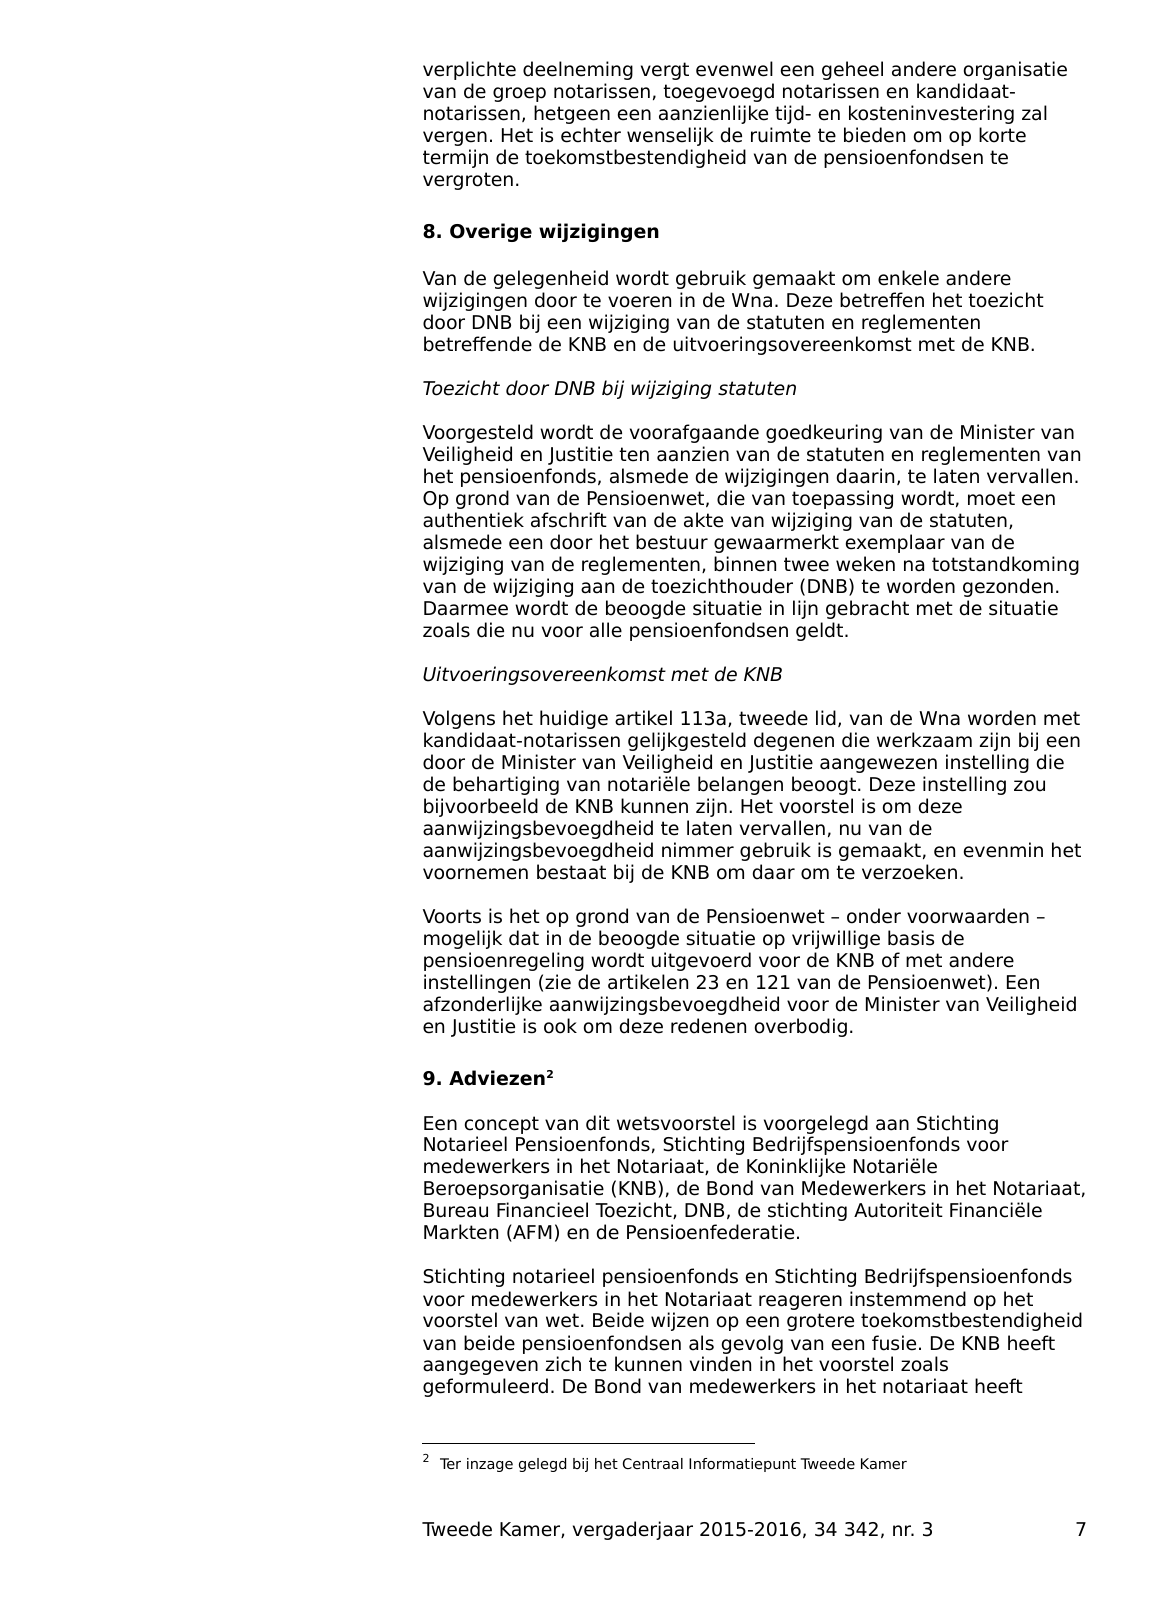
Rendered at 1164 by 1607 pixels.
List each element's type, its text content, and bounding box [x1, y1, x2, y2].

subtitle Uitvoeringsovereenkomst met de KNB [422, 664, 1087, 686]
text Voorts is het op grond van de Pensioenwet – onder voorwaarden – mogelijk dat in de beoogde situatie op vrijwillige basis de pensioenregeling wordt uitgevoerd voor de KNB of met andere instellingen (zie de artikelen 23 en 121 van de Pensioenwet). Een afzonderlijke aanwijzingsbevoegdheid voor de Minister van Veiligheid en Justitie is ook om deze redenen overbodig. [422, 906, 1087, 1038]
text Een concept van dit wetsvoorstel is voorgelegd aan Stichting Notarieel Pensioenfonds, Stichting Bedrijfspensioenfonds voor medewerkers in het Notariaat, de Koninklijke Notariële Beroepsorganisatie (KNB), de Bond van Medewerkers in het Notariaat, Bureau Financieel Toezicht, DNB, de stichting Autoriteit Financiële Markten (AFM) en de Pensioenfederatie. [422, 1112, 1087, 1244]
text Ter inzage gelegd bij het Centraal Informatiepunt Tweede Kamer [422, 1452, 1087, 1474]
subtitle 9. Adviezen [422, 1068, 1087, 1090]
text Volgens het huidige artikel 113a, tweede lid, van de Wna worden met kandidaat-notarissen gelijkgesteld degenen die werkzaam zijn bij een door de Minister van Veiligheid en Justitie aangewezen instelling die de behartiging van notariële belangen beoogt. Deze instelling zou bijvoorbeeld de KNB kunnen zijn. Het voorstel is om deze aanwijzingsbevoegdheid te laten vervallen, nu van de aanwijzingsbevoegdheid nimmer gebruik is gemaakt, en evenmin het voornemen bestaat bij de KNB om daar om te verzoeken. [422, 708, 1087, 884]
text Voorgesteld wordt de voorafgaande goedkeuring van de Minister van Veiligheid en Justitie ten aanzien van de statuten en reglementen van het pensioenfonds, alsmede de wijzigingen daarin, te laten vervallen. Op grond van de Pensioenwet, die van toepassing wordt, moet een authentiek afschrift van de akte van wijziging van de statuten, alsmede een door het bestuur gewaarmerkt exemplaar van de wijziging van de reglementen, binnen twee weken na totstandkoming van de wijziging aan de toezichthouder (DNB) te worden gezonden. Daarmee wordt de beoogde situatie in lijn gebracht met de situatie zoals die nu voor alle pensioenfondsen geldt. [422, 422, 1087, 642]
text verplichte deelneming vergt evenwel een geheel andere organisatie van de groep notarissen, toegevoegd notarissen en kandidaat-notarissen, hetgeen een aanzienlijke tijd- en kosteninvestering zal vergen. Het is echter wenselijk de ruimte te bieden om op korte termijn de toekomstbestendigheid van de pensioenfondsen te vergroten. [422, 59, 1087, 191]
subtitle 8. Overige wijzigingen [422, 221, 1087, 243]
text Van de gelegenheid wordt gebruik gemaakt om enkele andere wijzigingen door te voeren in de Wna. Deze betreffen het toezicht door DNB bij een wijziging van de statuten en reglementen betreffende de KNB en de uitvoeringsovereenkomst met de KNB. [422, 268, 1087, 356]
text Stichting notarieel pensioenfonds en Stichting Bedrijfspensioenfonds voor medewerkers in het Notariaat reageren instemmend op het voorstel van wet. Beide wijzen op een grotere toekomstbestendigheid van beide pensioenfondsen als gevolg van een fusie. De KNB heeft aangegeven zich te kunnen vinden in het voorstel zoals geformuleerd. De Bond van medewerkers in het notariaat heeft [422, 1266, 1087, 1398]
subtitle Toezicht door DNB bij wijziging statuten [422, 378, 1087, 400]
